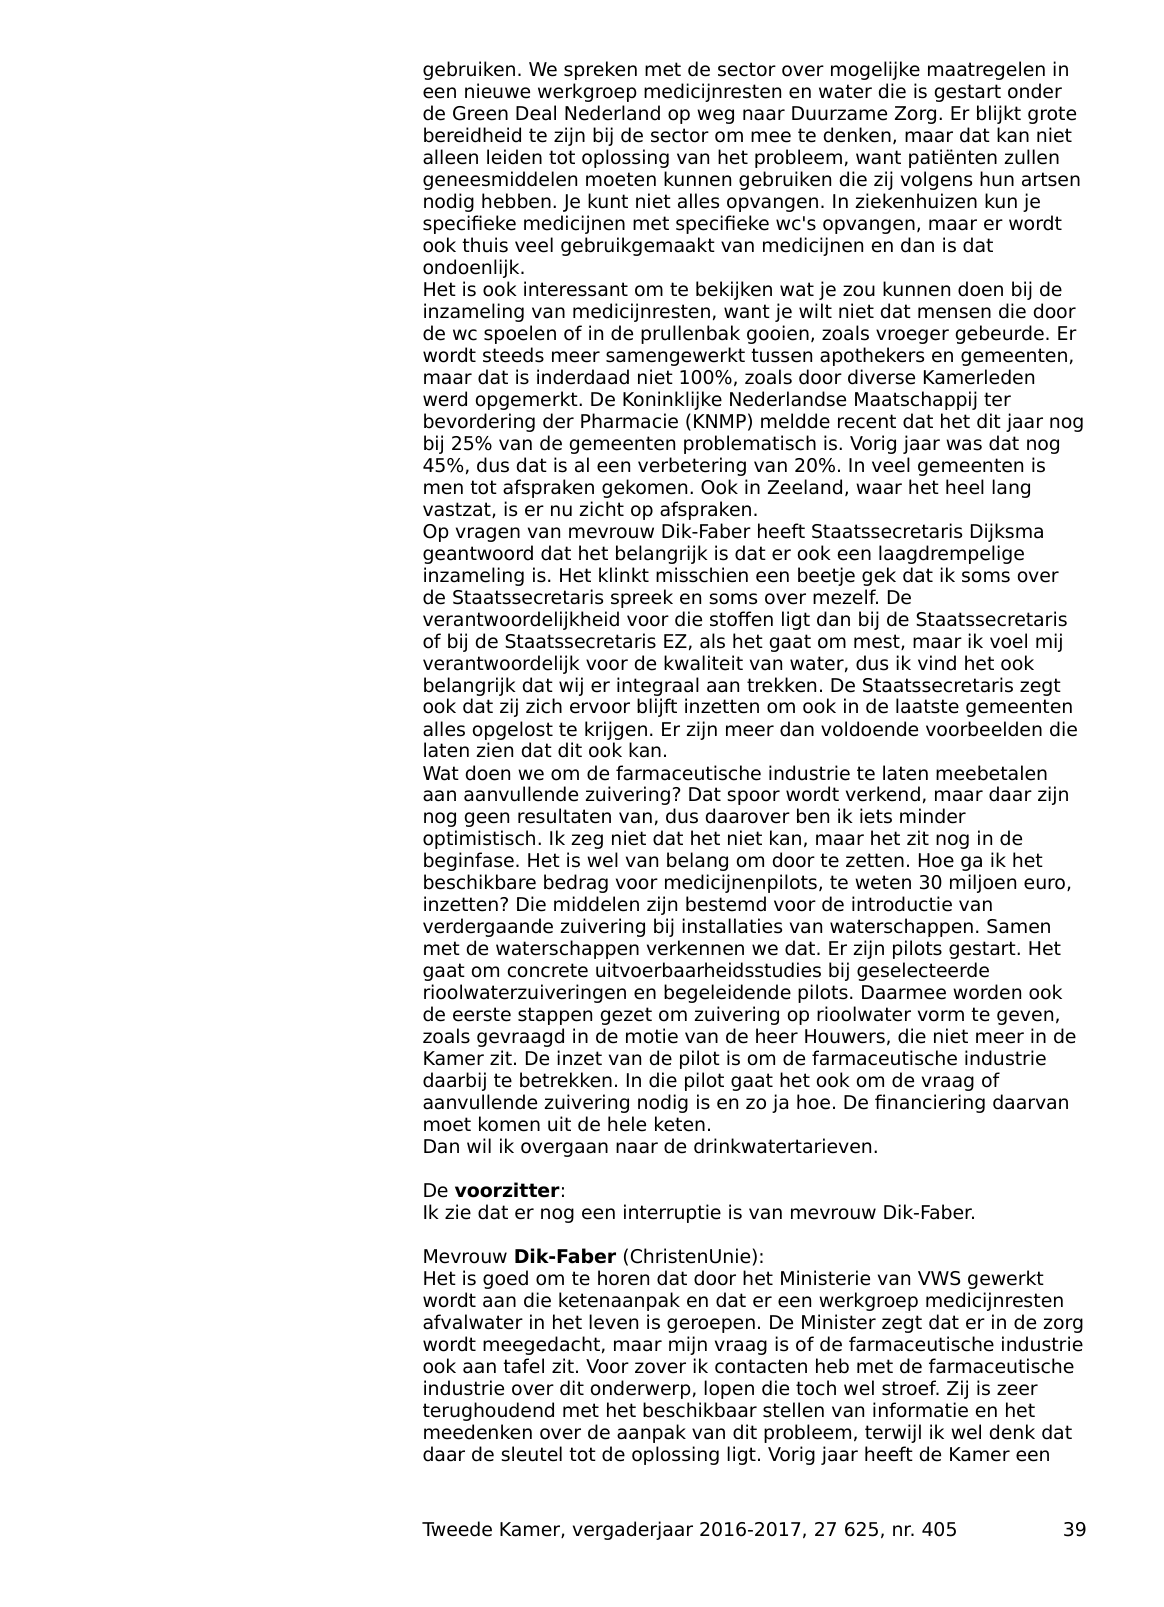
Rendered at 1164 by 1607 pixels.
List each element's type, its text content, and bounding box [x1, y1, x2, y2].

text Op vragen van mevrouw Dik-Faber heeft Staatssecretaris Dijksma geantwoord dat het belangrijk is dat er ook een laagdrempelige inzameling is. Het klinkt misschien een beetje gek dat ik soms over de Staatssecretaris spreek en soms over mezelf. De verantwoordelijkheid voor die stoffen ligt dan bij de Staatssecretaris of bij de Staatssecretaris EZ, als het gaat om mest, maar ik voel mij verantwoordelijk voor de kwaliteit van water, dus ik vind het ook belangrijk dat wij er integraal aan trekken. De Staatssecretaris zegt ook dat zij zich ervoor blijft inzetten om ook in de laatste gemeenten alles opgelost te krijgen. Er zijn meer dan voldoende voorbeelden die laten zien dat dit ook kan. [422, 521, 1087, 762]
text De voorzitter: [422, 1180, 1087, 1202]
text Het is ook interessant om te bekijken wat je zou kunnen doen bij de inzameling van medicijnresten, want je wilt niet dat mensen die door de wc spoelen of in de prullenbak gooien, zoals vroeger gebeurde. Er wordt steeds meer samengewerkt tussen apothekers en gemeenten, maar dat is inderdaad niet 100%, zoals door diverse Kamerleden werd opgemerkt. De Koninklijke Nederlandse Maatschappij ter bevordering der Pharmacie (KNMP) meldde recent dat het dit jaar nog bij 25% van de gemeenten problematisch is. Vorig jaar was dat nog 45%, dus dat is al een verbetering van 20%. In veel gemeenten is men tot afspraken gekomen. Ook in Zeeland, waar het heel lang vastzat, is er nu zicht op afspraken. [422, 279, 1087, 521]
text Dan wil ik overgaan naar de drinkwatertarieven. [422, 1136, 1087, 1158]
text Mevrouw Dik-Faber (ChristenUnie): [422, 1246, 1087, 1268]
text Ik zie dat er nog een interruptie is van mevrouw Dik-Faber. [422, 1202, 1087, 1224]
text Wat doen we om de farmaceutische industrie te laten meebetalen aan aanvullende zuivering? Dat spoor wordt verkend, maar daar zijn nog geen resultaten van, dus daarover ben ik iets minder optimistisch. Ik zeg niet dat het niet kan, maar het zit nog in de beginfase. Het is wel van belang om door te zetten. Hoe ga ik het beschikbare bedrag voor medicijnenpilots, te weten 30 miljoen euro, inzetten? Die middelen zijn bestemd voor de introductie van verdergaande zuivering bij installaties van waterschappen. Samen met de waterschappen verkennen we dat. Er zijn pilots gestart. Het gaat om concrete uitvoerbaarheidsstudies bij geselecteerde rioolwaterzuiveringen en begeleidende pilots. Daarmee worden ook de eerste stappen gezet om zuivering op rioolwater vorm te geven, zoals gevraagd in de motie van de heer Houwers, die niet meer in de Kamer zit. De inzet van de pilot is om de farmaceutische industrie daarbij te betrekken. In die pilot gaat het ook om de vraag of aanvullende zuivering nodig is en zo ja hoe. De financiering daarvan moet komen uit de hele keten. [422, 762, 1087, 1136]
text Het is goed om te horen dat door het Ministerie van VWS gewerkt wordt aan die ketenaanpak en dat er een werkgroep medicijnresten afvalwater in het leven is geroepen. De Minister zegt dat er in de zorg wordt meegedacht, maar mijn vraag is of de farmaceutische industrie ook aan tafel zit. Voor zover ik contacten heb met de farmaceutische industrie over dit onderwerp, lopen die toch wel stroef. Zij is zeer terughoudend met het beschikbaar stellen van informatie en het meedenken over de aanpak van dit probleem, terwijl ik wel denk dat daar de sleutel tot de oplossing ligt. Vorig jaar heeft de Kamer een [422, 1268, 1087, 1466]
text gebruiken. We spreken met de sector over mogelijke maatregelen in een nieuwe werkgroep medicijnresten en water die is gestart onder de Green Deal Nederland op weg naar Duurzame Zorg. Er blijkt grote bereidheid te zijn bij de sector om mee te denken, maar dat kan niet alleen leiden tot oplossing van het probleem, want patiënten zullen geneesmiddelen moeten kunnen gebruiken die zij volgens hun artsen nodig hebben. Je kunt niet alles opvangen. In ziekenhuizen kun je specifieke medicijnen met specifieke wc's opvangen, maar er wordt ook thuis veel gebruikgemaakt van medicijnen en dan is dat ondoenlijk. [422, 59, 1087, 279]
